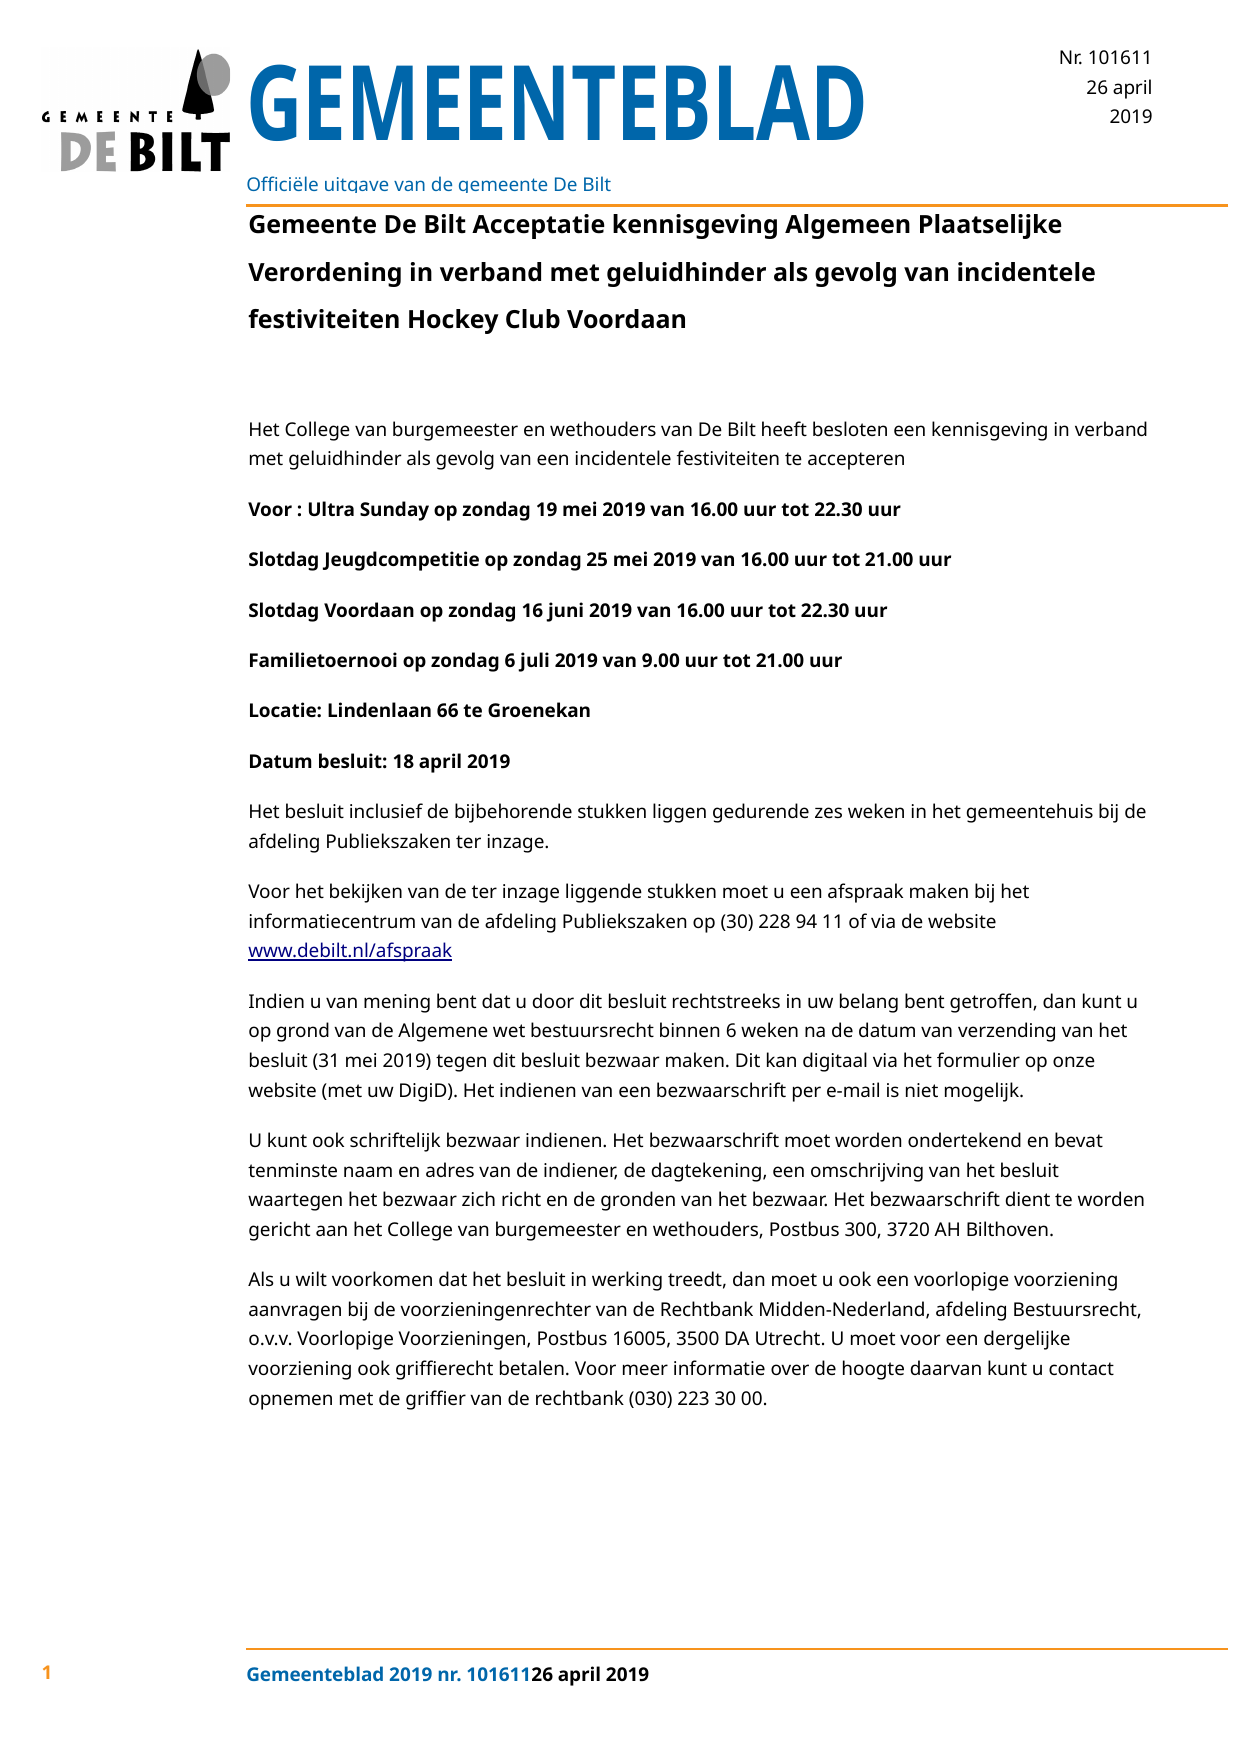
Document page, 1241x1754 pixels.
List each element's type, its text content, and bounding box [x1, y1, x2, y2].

text Datum besluit: 18 april 2019 [248, 748, 1152, 774]
text Het besluit inclusief de bijbehorende stukken liggen gedurende zes weken in het gemeentehuis bij de afdeling Publiekszaken ter inzage. [248, 798, 1152, 854]
picture [41, 47, 231, 172]
text U kunt ook schriftelijk bezwaar indienen. Het bezwaarschrift moet worden ondertekend en bevat tenminste naam en adres van de indiener, de dagtekening, een omschrijving van het besluit waartegen het bezwaar zich richt en de gronden van het bezwaar. Het bezwaarschrift dient te worden gericht aan het College van burgemeester en wethouders, Postbus 300, 3720 AH Bilthoven. [248, 1127, 1152, 1242]
text Slotdag Jeugdcompetitie op zondag 25 mei 2019 van 16.00 uur tot 21.00 uur [248, 546, 1152, 572]
text Als u wilt voorkomen dat het besluit in werking treedt, dan moet u ook een voorlopige voorziening aanvragen bij de voorzieningenrechter van de Rechtbank Midden-Nederland, afdeling Bestuursrecht, o.v.v. Voorlopige Voorzieningen, Postbus 16005, 3500 DA Utrecht. U moet voor een dergelijke voorziening ook griffierecht betalen. Voor meer informatie over de hoogte daarvan kunt u contact opnemen met de griffier van de rechtbank (030) 223 30 00. [248, 1266, 1152, 1410]
text Het College van burgemeester en wethouders van De Bilt heeft besloten een kennisgeving in verband met geluidhinder als gevolg van een incidentele festiviteiten te accepteren [248, 416, 1152, 471]
text Locatie: Lindenlaan 66 te Groenekan [248, 698, 1152, 723]
text Voor : Ultra Sunday op zondag 19 mei 2019 van 16.00 uur tot 22.30 uur [248, 496, 1152, 522]
text Indien u van mening bent dat u door dit besluit rechtstreeks in uw belang bent getroffen, dan kunt u op grond van de Algemene wet bestuursrecht binnen 6 weken na de datum van verzending van het besluit (31 mei 2019) tegen dit besluit bezwaar maken. Dit kan digitaal via het formulier op onze website (met uw DigiD). Het indienen van een bezwaarschrift per e-mail is niet mogelijk. [248, 988, 1152, 1102]
text Familietoernooi op zondag 6 juli 2019 van 9.00 uur tot 21.00 uur [248, 647, 1152, 673]
text Voor het bekijken van de ter inzage liggende stukken moet u een afspraak maken bij het informatiecentrum van de afdeling Publiekszaken op (30) 228 94 11 of via de website www.debilt.nl/afspraak [248, 878, 1152, 963]
text Gemeente De Bilt Acceptatie kennisgeving Algemeen Plaatselijke Verordening in verband met geluidhinder als gevolg van incidentele festiviteiten Hockey Club Voordaan [248, 207, 1152, 336]
text Slotdag Voordaan op zondag 16 juni 2019 van 16.00 uur tot 22.30 uur [248, 597, 1152, 622]
